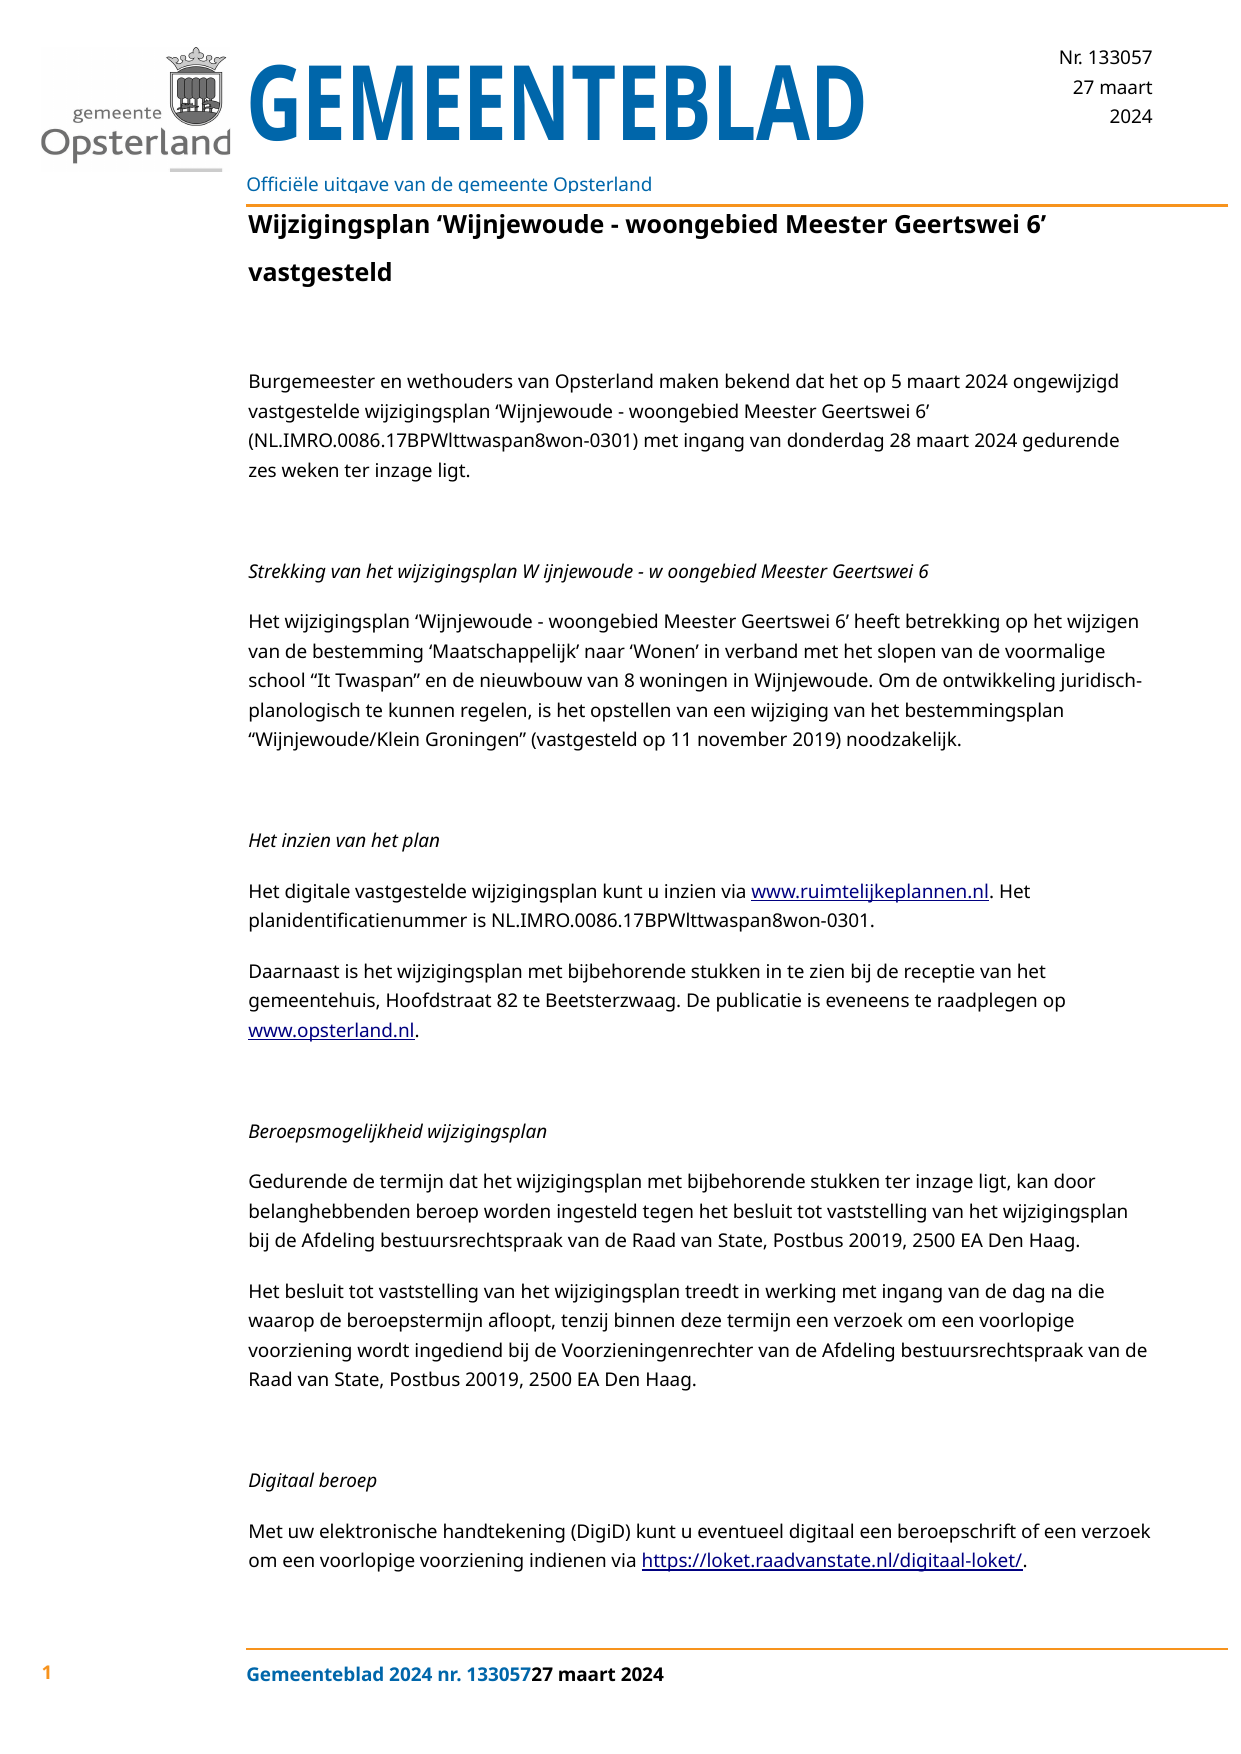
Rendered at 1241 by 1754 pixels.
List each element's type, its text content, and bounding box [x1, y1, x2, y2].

text Wijzigingsplan ‘Wijnjewoude - woongebied Meester Geertswei 6’ vastgesteld [248, 207, 1152, 288]
text Het wijzigingsplan ‘Wijnjewoude - woongebied Meester Geertswei 6’ heeft betrekking op het wijzigen van de bestemming ‘Maatschappelijk’ naar ‘Wonen’ in verband met het slopen van de voormalige school “It Twaspan” en de nieuwbouw van 8 woningen in Wijnjewoude. Om de ontwikkeling juridisch-planologisch te kunnen regelen, is het opstellen van een wijziging van het bestemmingsplan “Wijnjewoude/Klein Groningen” (vastgesteld op 11 november 2019) noodzakelijk. [248, 608, 1152, 752]
text Gedurende de termijn dat het wijzigingsplan met bijbehorende stukken ter inzage ligt, kan door belanghebbenden beroep worden ingesteld tegen het besluit tot vaststelling van het wijzigingsplan bij de Afdeling bestuursrechtspraak van de Raad van State, Postbus 20019, 2500 EA Den Haag. [248, 1168, 1152, 1253]
text Het digitale vastgestelde wijzigingsplan kunt u inzien via www.ruimtelijkeplannen.nl. Het planidentificatienummer is NL.IMRO.0086.17BPWlttwaspan8won-0301. [248, 878, 1152, 933]
text Beroepsmogelijkheid wijzigingsplan [248, 1118, 1152, 1144]
text Daarnaast is het wijzigingsplan met bijbehorende stukken in te zien bij de receptie van het gemeentehuis, Hoofdstraat 82 te Beetsterzwaag. De publicatie is eveneens te raadplegen op www.opsterland.nl. [248, 958, 1152, 1043]
text Burgemeester en wethouders van Opsterland maken bekend dat het op 5 maart 2024 ongewijzigd vastgestelde wijzigingsplan ‘Wijnjewoude - woongebied Meester Geertswei 6’ (NL.IMRO.0086.17BPWlttwaspan8won-0301) met ingang van donderdag 28 maart 2024 gedurende zes weken ter inzage ligt. [248, 368, 1152, 483]
picture [41, 47, 231, 172]
text Met uw elektronische handtekening (DigiD) kunt u eventueel digitaal een beroepschrift of een verzoek om een voorlopige voorziening indienen via https://loket.raadvanstate.nl/digitaal-loket/. [248, 1518, 1152, 1573]
text Digitaal beroep [248, 1467, 1152, 1493]
text Het inzien van het plan [248, 827, 1152, 853]
text Strekking van het wijzigingsplan W ijnjewoude - w oongebied Meester Geertswei 6 [248, 558, 1152, 584]
text Het besluit tot vaststelling van het wijzigingsplan treedt in werking met ingang van de dag na die waarop de beroepstermijn afloopt, tenzij binnen deze termijn een verzoek om een voorlopige voorziening wordt ingediend bij de Voorzieningenrechter van de Afdeling bestuursrechtspraak van de Raad van State, Postbus 20019, 2500 EA Den Haag. [248, 1278, 1152, 1392]
